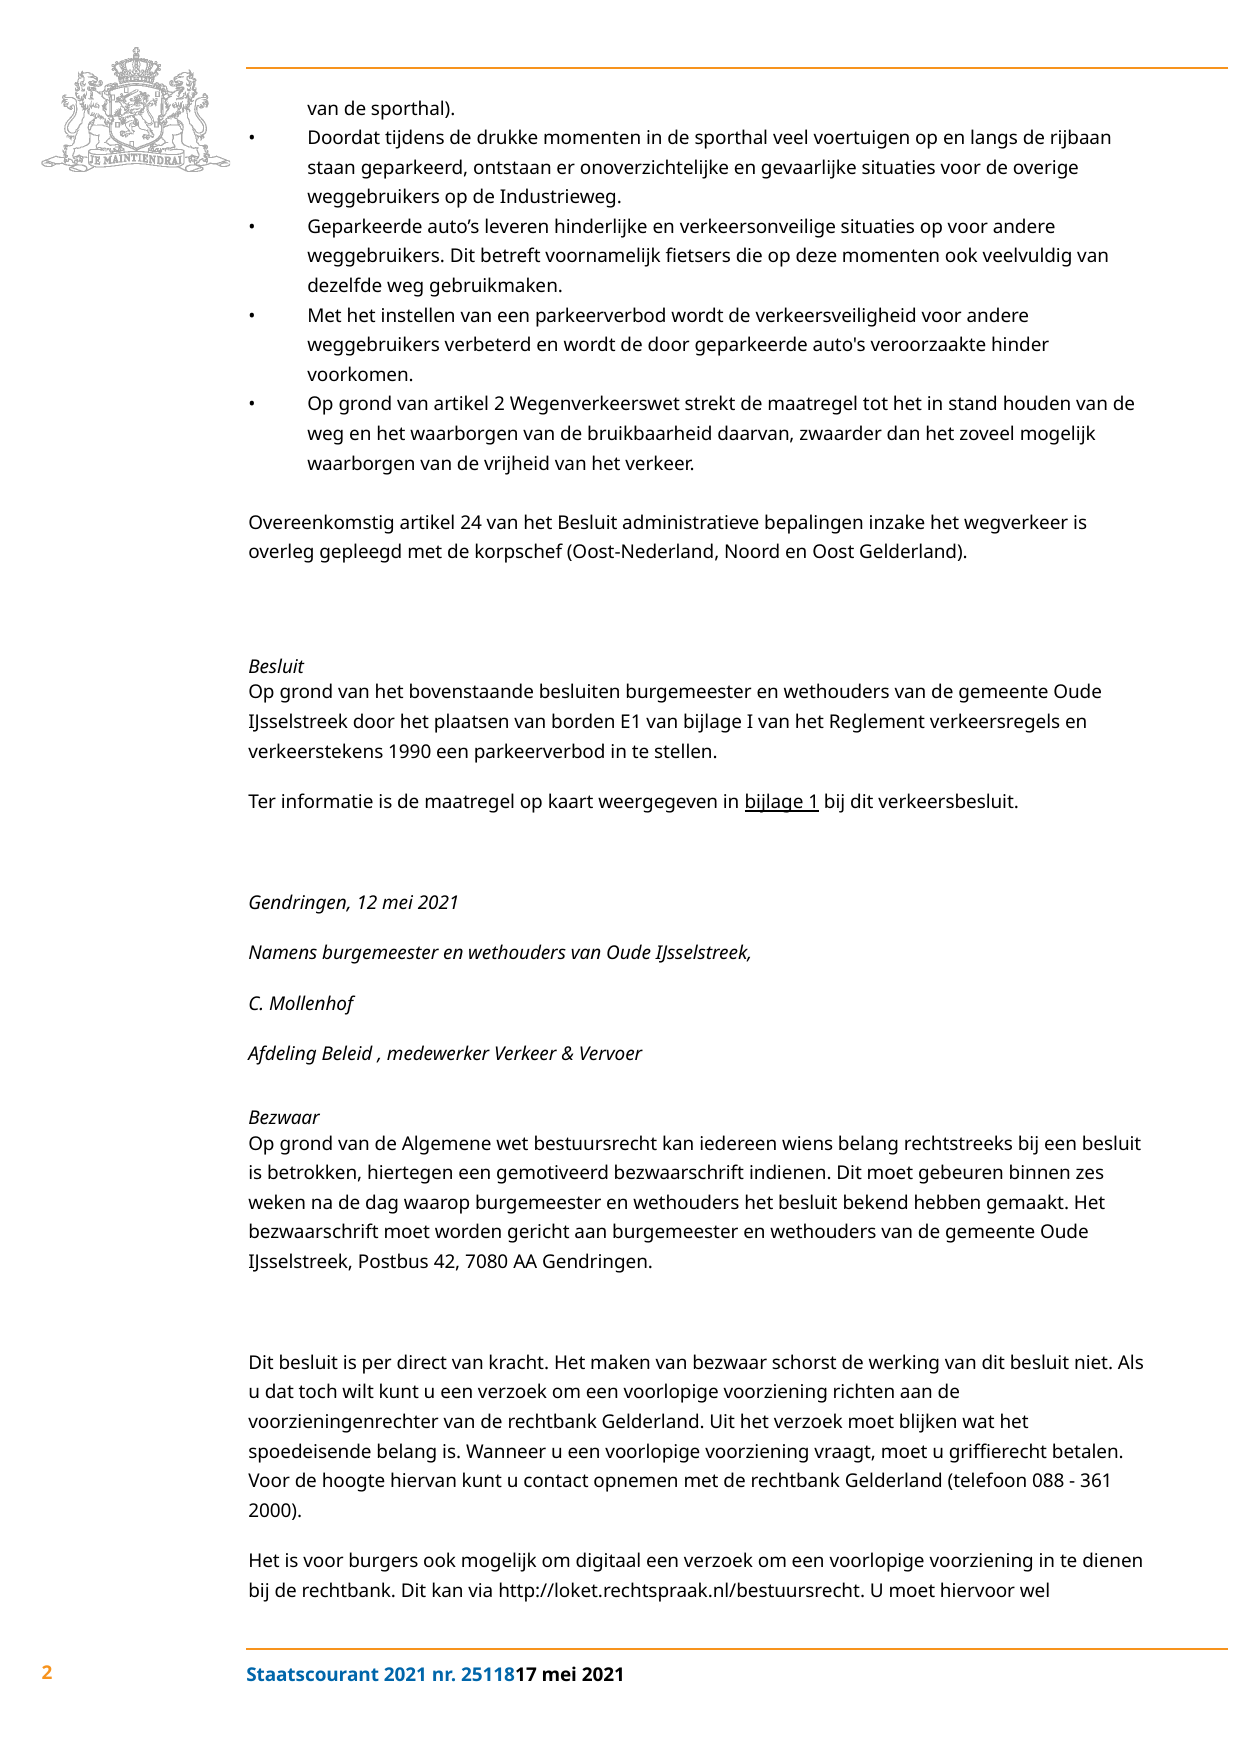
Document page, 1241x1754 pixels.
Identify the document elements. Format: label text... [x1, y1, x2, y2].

text Op grond van het bovenstaande besluiten burgemeester en wethouders van de gemeente Oude IJsselstreek door het plaatsen van borden E1 van bijlage I van het Reglement verkeersregels en verkeerstekens 1990 een parkeerverbod in te stellen. [248, 679, 1152, 763]
list Geparkeerde auto’s leveren hinderlijke en verkeersonveilige situaties op voor andere weggebruikers. Dit betreft voornamelijk fietsers die op deze momenten ook veelvuldig van dezelfde weg gebruikmaken. [248, 213, 1152, 298]
list Doordat tijdens de drukke momenten in de sporthal veel voertuigen op en langs de rijbaan staan geparkeerd, ontstaan er onoverzichtelijke en gevaarlijke situaties voor de overige weggebruikers op de Industrieweg. [248, 124, 1152, 209]
text Gendringen, 12 mei 2021 [248, 889, 1152, 915]
list Op grond van artikel 2 Wegenverkeerswet strekt de maatregel tot het in stand houden van de weg en het waarborgen van de bruikbaarheid daarvan, zwaarder dan het zoveel mogelijk waarborgen van de vrijheid van het verkeer. [248, 391, 1152, 476]
text Dit besluit is per direct van kracht. Het maken van bezwaar schorst de werking van dit besluit niet. Als u dat toch wilt kunt u een verzoek om een voorlopige voorziening richten aan de voorzieningenrechter van de rechtbank Gelderland. Uit het verzoek moet blijken wat het spoedeisende belang is. Wanneer u een voorlopige voorziening vraagt, moet u griffierecht betalen. Voor de hoogte hiervan kunt u contact opnemen met de rechtbank Gelderland (telefoon 088 - 361 2000). [248, 1349, 1152, 1523]
text C. Mollenhof [248, 990, 1152, 1016]
text Het is voor burgers ook mogelijk om digitaal een verzoek om een voorlopige voorziening in te dienen bij de rechtbank. Dit kan via http://loket.rechtspraak.nl/bestuursrecht. U moet hiervoor wel [248, 1547, 1152, 1603]
text Namens burgemeester en wethouders van Oude IJsselstreek, [248, 939, 1152, 965]
text Bezwaar [248, 1104, 1152, 1130]
text Overeenkomstig artikel 24 van het Besluit administratieve bepalingen inzake het wegverkeer is overleg gepleegd met de korpschef (Oost-Nederland, Noord en Oost Gelderland). [248, 509, 1152, 564]
list van de sporthal). [248, 95, 1152, 121]
list Met het instellen van een parkeerverbod wordt de verkeersveiligheid voor andere weggebruikers verbeterd en wordt de door geparkeerde auto's veroorzaakte hinder voorkomen. [248, 302, 1152, 387]
text Op grond van de Algemene wet bestuursrecht kan iedereen wiens belang rechtstreeks bij een besluit is betrokken, hiertegen een gemotiveerd bezwaarschrift indienen. Dit moet gebeuren binnen zes weken na de dag waarop burgemeester en wethouders het besluit bekend hebben gemaakt. Het bezwaarschrift moet worden gericht aan burgemeester en wethouders van de gemeente Oude IJsselstreek, Postbus 42, 7080 AA Gendringen. [248, 1130, 1152, 1274]
text Besluit [248, 653, 1152, 679]
text Ter informatie is de maatregel op kaart weergegeven in bijlage 1 bij dit verkeersbesluit. [248, 788, 1152, 814]
text Afdeling Beleid , medewerker Verkeer & Vervoer [248, 1040, 1152, 1066]
picture [41, 47, 231, 172]
